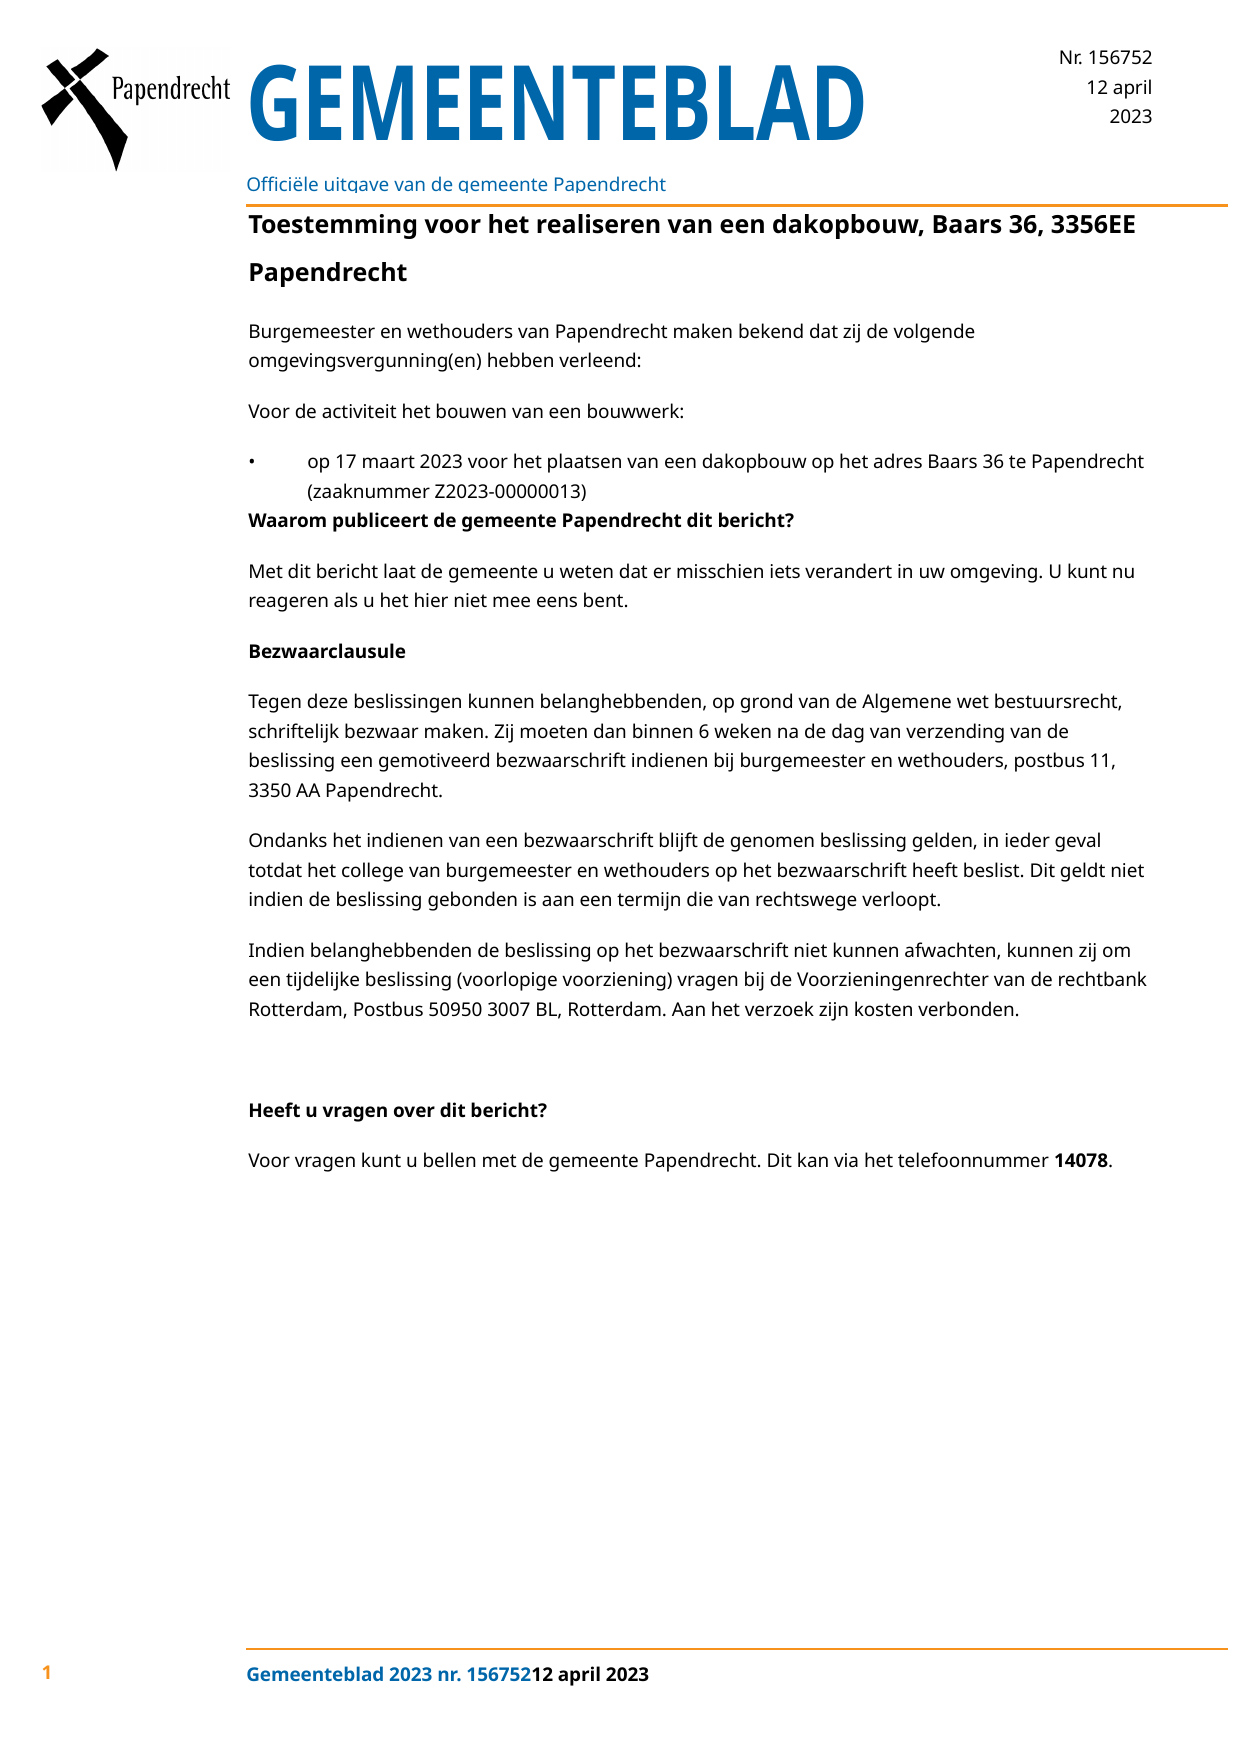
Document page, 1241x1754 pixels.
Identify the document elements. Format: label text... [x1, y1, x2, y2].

text Burgemeester en wethouders van Papendrecht maken bekend dat zij de volgende omgevingsvergunning(en) hebben verleend: [248, 318, 1152, 373]
picture [41, 47, 231, 172]
text Voor vragen kunt u bellen met de gemeente Papendrecht. Dit kan via het telefoonnummer 14078. [248, 1147, 1152, 1173]
text Tegen deze beslissingen kunnen belanghebbenden, op grond van de Algemene wet bestuursrecht, schriftelijk bezwaar maken. Zij moeten dan binnen 6 weken na de dag van verzending van de beslissing een gemotiveerd bezwaarschrift indienen bij burgemeester en wethouders, postbus 11, 3350 AA Papendrecht. [248, 688, 1152, 803]
text Bezwaarclausule [248, 638, 1152, 664]
text Met dit bericht laat de gemeente u weten dat er misschien iets verandert in uw omgeving. U kunt nu reageren als u het hier niet mee eens bent. [248, 558, 1152, 613]
text Waarom publiceert de gemeente Papendrecht dit bericht? [248, 507, 1152, 533]
text Ondanks het indienen van een bezwaarschrift blijft de genomen beslissing gelden, in ieder geval totdat het college van burgemeester en wethouders op het bezwaarschrift heeft beslist. Dit geldt niet indien de beslissing gebonden is aan een termijn die van rechtswege verloopt. [248, 827, 1152, 912]
list op 17 maart 2023 voor het plaatsen van een dakopbouw op het adres Baars 36 te Papendrecht (zaaknummer Z2023-00000013) [248, 448, 1152, 504]
text Toestemming voor het realiseren van een dakopbouw, Baars 36, 3356EE Papendrecht [248, 207, 1152, 288]
text Heeft u vragen over dit bericht? [248, 1097, 1152, 1123]
text Indien belanghebbenden de beslissing op het bezwaarschrift niet kunnen afwachten, kunnen zij om een tijdelijke beslissing (voorlopige voorziening) vragen bij de Voorzieningenrechter van de rechtbank Rotterdam, Postbus 50950 3007 BL, Rotterdam. Aan het verzoek zijn kosten verbonden. [248, 937, 1152, 1022]
text Voor de activiteit het bouwen van een bouwwerk: [248, 398, 1152, 424]
